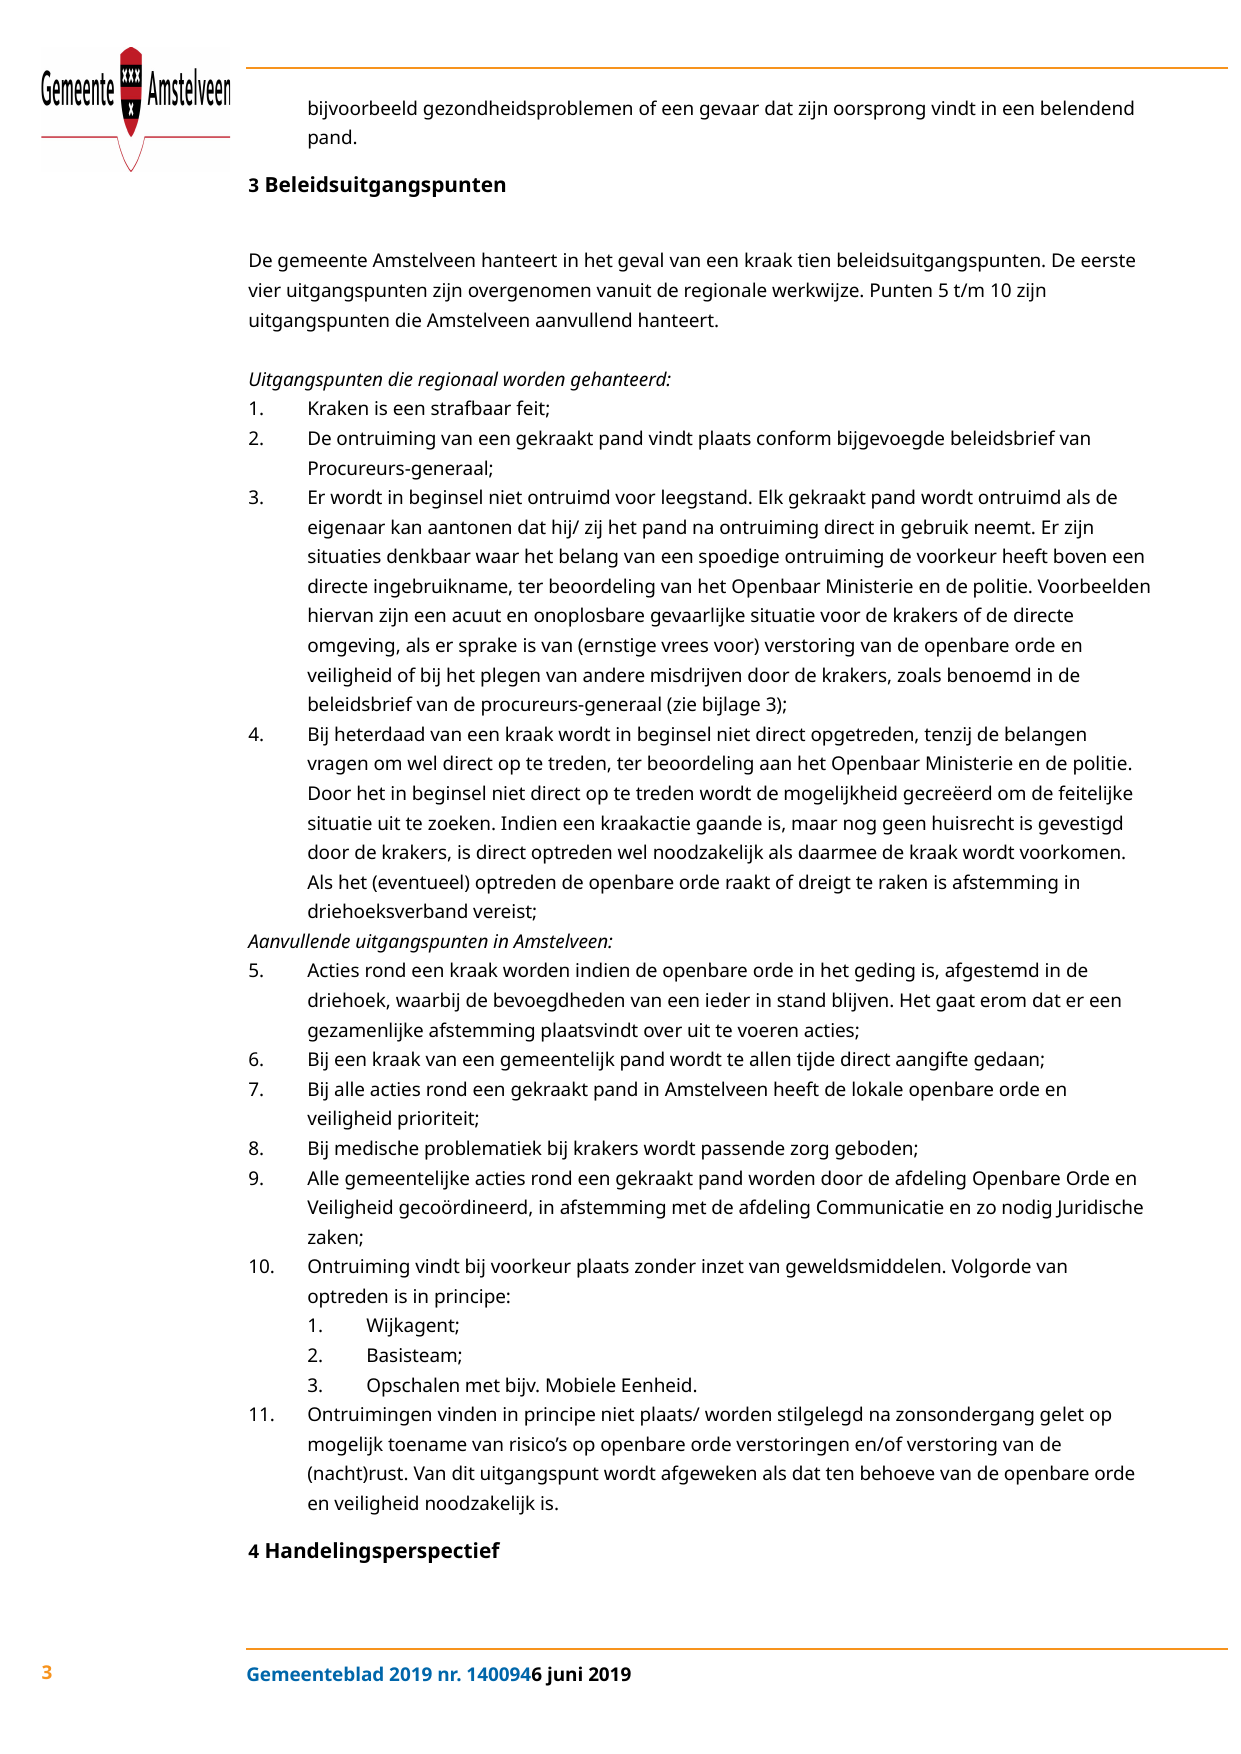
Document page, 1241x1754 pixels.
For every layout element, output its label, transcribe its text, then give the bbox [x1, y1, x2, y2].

text De gemeente Amstelveen hanteert in het geval van een kraak tien beleidsuitgangspunten. De eerste vier uitgangspunten zijn overgenomen vanuit de regionale werkwijze. Punten 5 t/m 10 zijn uitgangspunten die Amstelveen aanvullend hanteert. [248, 248, 1152, 333]
text 4 Handelingsperspectief [248, 1536, 1152, 1564]
list Bij een kraak van een gemeentelijk pand wordt te allen tijde direct aangifte gedaan; [248, 1046, 1152, 1072]
list Bij alle acties rond een gekraakt pand in Amstelveen heeft de lokale openbare orde en veiligheid prioriteit; [248, 1076, 1152, 1131]
picture [41, 47, 231, 172]
list Ontruimingen vinden in principe niet plaats/ worden stilgelegd na zonsondergang gelet op mogelijk toename van risico’s op openbare orde verstoringen en/of verstoring van de (nacht)rust. Van dit uitgangspunt wordt afgeweken als dat ten behoeve van de openbare orde en veiligheid noodzakelijk is. [248, 1401, 1152, 1516]
text Uitgangspunten die regionaal worden gehanteerd: [248, 366, 1152, 392]
text 3 Beleidsuitgangspunten [248, 170, 1152, 198]
list Wijkagent; [307, 1313, 1152, 1338]
text Aanvullende uitgangspunten in Amstelveen: [248, 928, 1152, 954]
list Opschalen met bijv. Mobiele Eenheid. [307, 1372, 1152, 1398]
list Bij heterdaad van een kraak wordt in beginsel niet direct opgetreden, tenzij de belangen vragen om wel direct op te treden, ter beoordeling aan het Openbaar Ministerie en de politie. Door het in beginsel niet direct op te treden wordt de mogelijkheid gecreëerd om de feitelijke situatie uit te zoeken. Indien een kraakactie gaande is, maar nog geen huisrecht is gevestigd door de krakers, is direct optreden wel noodzakelijk als daarmee de kraak wordt voorkomen. Als het (eventueel) optreden de openbare orde raakt of dreigt te raken is afstemming in driehoeksverband vereist; [248, 721, 1152, 924]
list bijvoorbeeld gezondheidsproblemen of een gevaar dat zijn oorsprong vindt in een belendend pand. [248, 95, 1152, 150]
list Ontruiming vindt bij voorkeur plaats zonder inzet van geweldsmiddelen. Volgorde van optreden is in principe: [248, 1253, 1152, 1309]
list Er wordt in beginsel niet ontruimd voor leegstand. Elk gekraakt pand wordt ontruimd als de eigenaar kan aantonen dat hij/ zij het pand na ontruiming direct in gebruik neemt. Er zijn situaties denkbaar waar het belang van een spoedige ontruiming de voorkeur heeft boven een directe ingebruikname, ter beoordeling van het Openbaar Ministerie en de politie. Voorbeelden hiervan zijn een acuut en onoplosbare gevaarlijke situatie voor de krakers of de directe omgeving, als er sprake is van (ernstige vrees voor) verstoring van de openbare orde en veiligheid of bij het plegen van andere misdrijven door de krakers, zoals benoemd in de beleidsbrief van de procureurs-generaal (zie bijlage 3); [248, 484, 1152, 717]
list Alle gemeentelijke acties rond een gekraakt pand worden door de afdeling Openbare Orde en Veiligheid gecoördineerd, in afstemming met de afdeling Communicatie en zo nodig Juridische zaken; [248, 1165, 1152, 1250]
list Bij medische problematiek bij krakers wordt passende zorg geboden; [248, 1135, 1152, 1161]
list De ontruiming van een gekraakt pand vindt plaats conform bijgevoegde beleidsbrief van Procureurs-generaal; [248, 425, 1152, 481]
list Acties rond een kraak worden indien de openbare orde in het geding is, afgestemd in de driehoek, waarbij de bevoegdheden van een ieder in stand blijven. Het gaat erom dat er een gezamenlijke afstemming plaatsvindt over uit te voeren acties; [248, 958, 1152, 1043]
list Basisteam; [307, 1342, 1152, 1368]
list Kraken is een strafbaar feit; [248, 396, 1152, 421]
